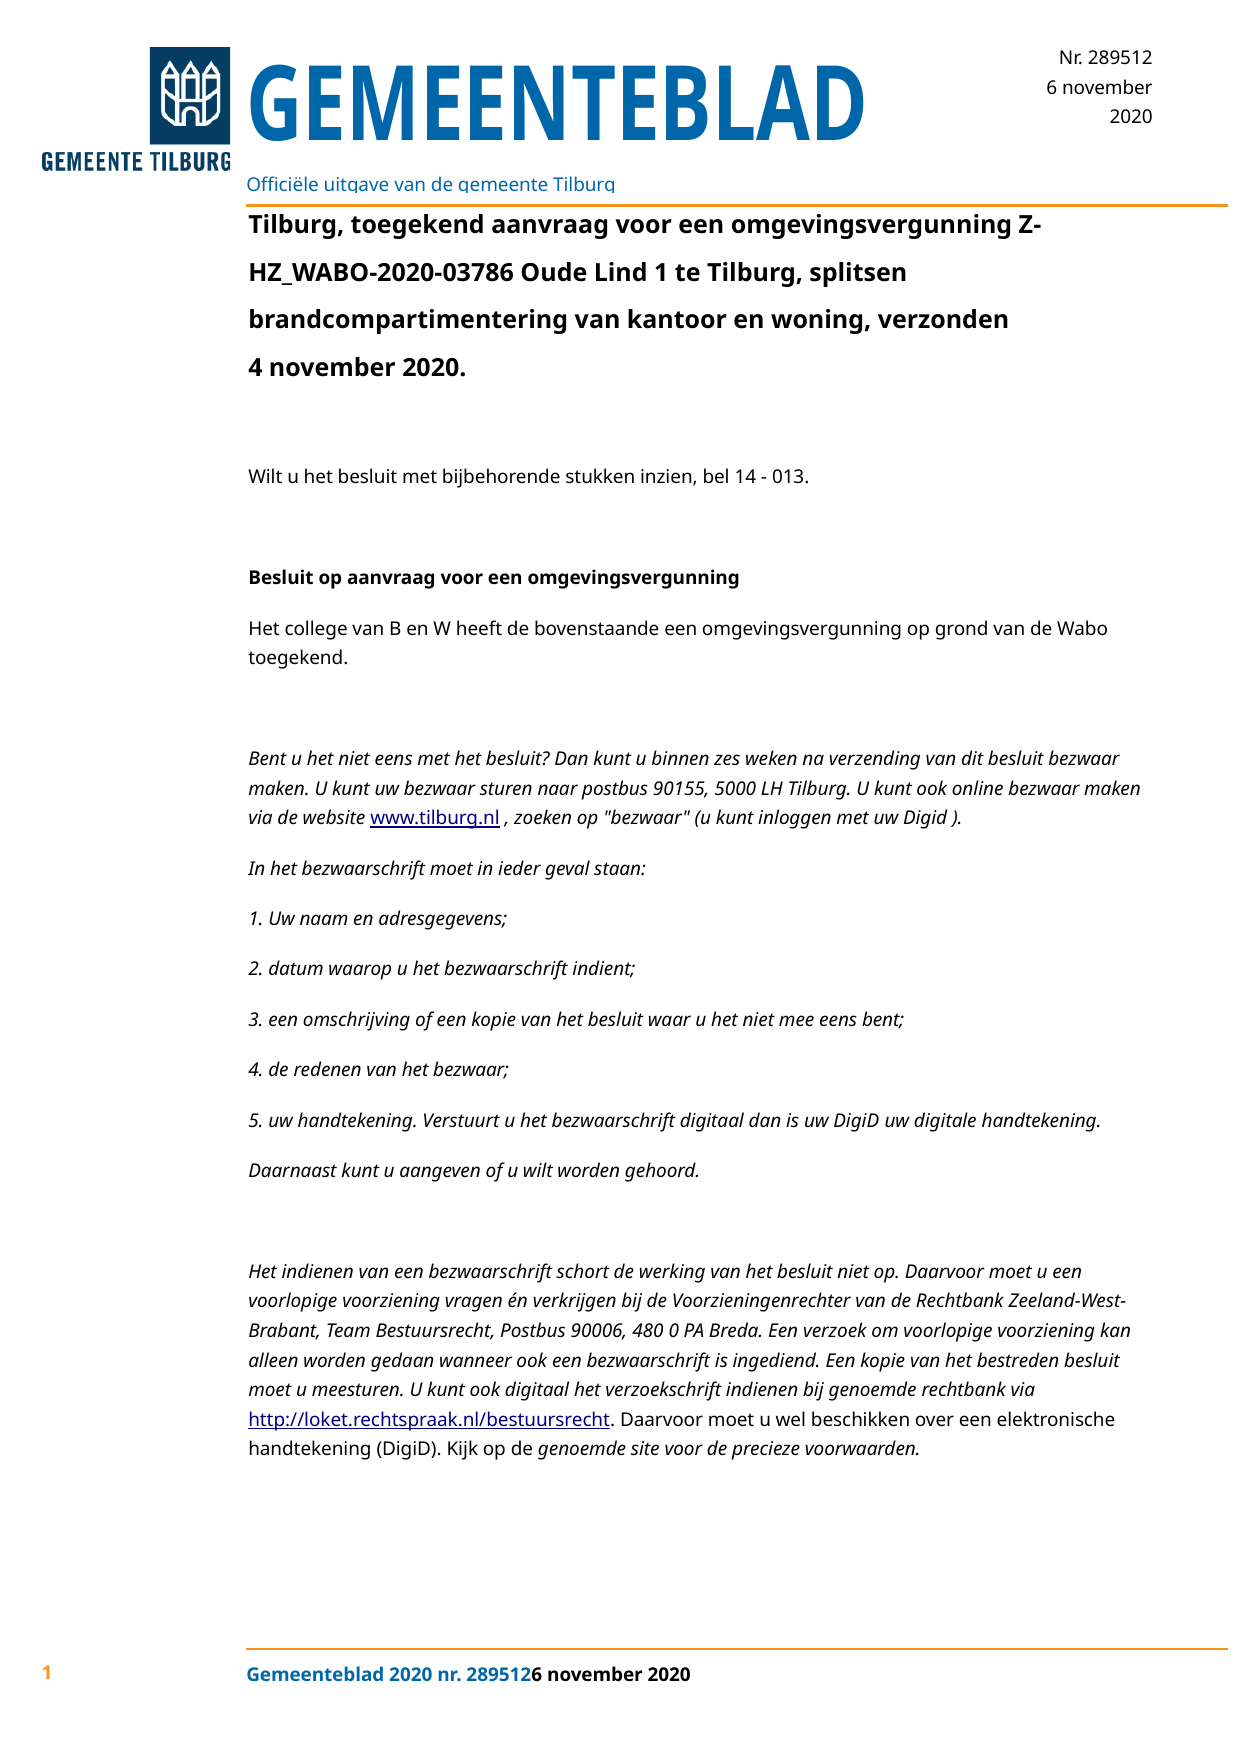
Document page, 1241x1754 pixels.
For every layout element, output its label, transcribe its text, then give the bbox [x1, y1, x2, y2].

text 4. de redenen van het bezwaar; [248, 1056, 1152, 1082]
text Tilburg, toegekend aanvraag voor een omgevingsvergunning Z-HZ_WABO-2020-03786 Oude Lind 1 te Tilburg, splitsen brandcompartimentering van kantoor en woning, verzonden 4 november 2020. [248, 207, 1152, 384]
text 1. Uw naam en adresgegevens; [248, 905, 1152, 931]
text In het bezwaarschrift moet in ieder geval staan: [248, 855, 1152, 881]
text Wilt u het besluit met bijbehorende stukken inzien, bel 14 - 013. [248, 463, 1152, 489]
text 3. een omschrijving of een kopie van het besluit waar u het niet mee eens bent; [248, 1006, 1152, 1032]
text Het indienen van een bezwaarschrift schort de werking van het besluit niet op. Daarvoor moet u een voorlopige voorziening vragen én verkrijgen bij de Voorzieningenrechter van de Rechtbank Zeeland-West-Brabant, Team Bestuursrecht, Postbus 90006, 480 0 PA Breda. Een verzoek om voorlopige voorziening kan alleen worden gedaan wanneer ook een bezwaarschrift is ingediend. Een kopie van het bestreden besluit moet u meesturen. U kunt ook digitaal het verzoekschrift indienen bij genoemde rechtbank via http://loket.rechtspraak.nl/bestuursrecht. Daarvoor moet u wel beschikken over een elektronische handtekening (DigiD). Kijk op de genoemde site voor de precieze voorwaarden. [248, 1258, 1152, 1461]
text Besluit op aanvraag voor een omgevingsvergunning [248, 564, 1152, 590]
text Het college van B en W heeft de bovenstaande een omgevingsvergunning op grond van de Wabo toegekend. [248, 615, 1152, 670]
text 5. uw handtekening. Verstuurt u het bezwaarschrift digitaal dan is uw DigiD uw digitale handtekening. [248, 1107, 1152, 1133]
text Bent u het niet eens met het besluit? Dan kunt u binnen zes weken na verzending van dit besluit bezwaar maken. U kunt uw bezwaar sturen naar postbus 90155, 5000 LH Tilburg. U kunt ook online bezwaar maken via de website www.tilburg.nl , zoeken op "bezwaar" (u kunt inloggen met uw Digid ). [248, 745, 1152, 830]
text Daarnaast kunt u aangeven of u wilt worden gehoord. [248, 1157, 1152, 1183]
text 2. datum waarop u het bezwaarschrift indient; [248, 956, 1152, 981]
picture [41, 47, 231, 172]
